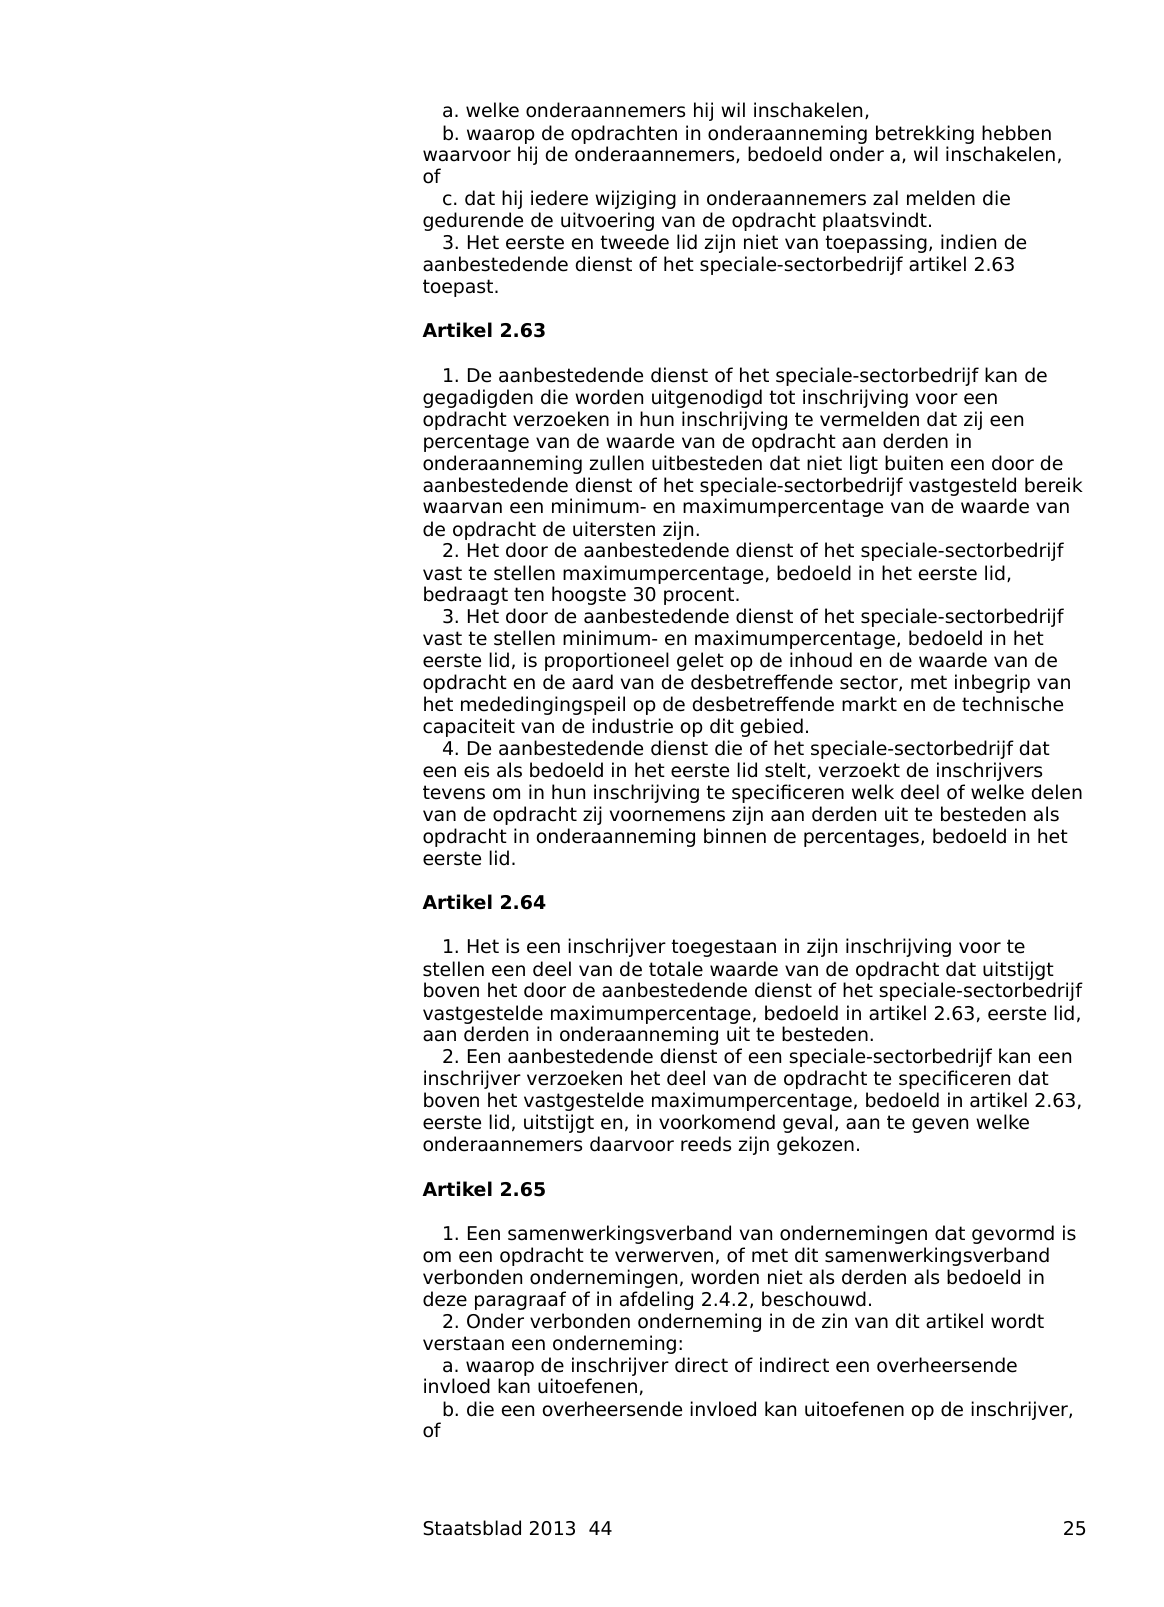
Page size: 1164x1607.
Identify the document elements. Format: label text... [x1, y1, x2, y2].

subtitle Artikel 2.65 [422, 1178, 1087, 1200]
text b. waarop de opdrachten in onderaanneming betrekking hebben waarvoor hij de onderaannemers, bedoeld onder a, wil inschakelen, of [422, 122, 1087, 188]
text b. die een overheersende invloed kan uitoefenen op de inschrijver, of [422, 1398, 1087, 1442]
text 2. Een aanbestedende dienst of een speciale-sectorbedrijf kan een inschrijver verzoeken het deel van de opdracht te specificeren dat boven het vastgestelde maximumpercentage, bedoeld in artikel 2.63, eerste lid, uitstijgt en, in voorkomend geval, aan te geven welke onderaannemers daarvoor reeds zijn gekozen. [422, 1046, 1087, 1156]
text 2. Het door de aanbestedende dienst of het speciale-sectorbedrijf vast te stellen maximumpercentage, bedoeld in het eerste lid, bedraagt ten hoogste 30 procent. [422, 540, 1087, 606]
text 2. Onder verbonden onderneming in de zin van dit artikel wordt verstaan een onderneming: [422, 1311, 1087, 1354]
text 4. De aanbestedende dienst die of het speciale-sectorbedrijf dat een eis als bedoeld in het eerste lid stelt, verzoekt de inschrijvers tevens om in hun inschrijving te specificeren welk deel of welke delen van de opdracht zij voornemens zijn aan derden uit te besteden als opdracht in onderaanneming binnen de percentages, bedoeld in het eerste lid. [422, 738, 1087, 870]
subtitle Artikel 2.64 [422, 892, 1087, 914]
text a. waarop de inschrijver direct of indirect een overheersende invloed kan uitoefenen, [422, 1354, 1087, 1398]
text 3. Het door de aanbestedende dienst of het speciale-sectorbedrijf vast te stellen minimum- en maximumpercentage, bedoeld in het eerste lid, is proportioneel gelet op de inhoud en de waarde van de opdracht en de aard van de desbetreffende sector, met inbegrip van het mededingingspeil op de desbetreffende markt en de technische capaciteit van de industrie op dit gebied. [422, 606, 1087, 738]
text 1. Het is een inschrijver toegestaan in zijn inschrijving voor te stellen een deel van de totale waarde van de opdracht dat uitstijgt boven het door de aanbestedende dienst of het speciale-sectorbedrijf vastgestelde maximumpercentage, bedoeld in artikel 2.63, eerste lid, aan derden in onderaanneming uit te besteden. [422, 936, 1087, 1046]
subtitle Artikel 2.63 [422, 320, 1087, 342]
text 1. Een samenwerkingsverband van ondernemingen dat gevormd is om een opdracht te verwerven, of met dit samenwerkingsverband verbonden ondernemingen, worden niet als derden als bedoeld in deze paragraaf of in afdeling 2.4.2, beschouwd. [422, 1223, 1087, 1311]
text 3. Het eerste en tweede lid zijn niet van toepassing, indien de aanbestedende dienst of het speciale-sectorbedrijf artikel 2.63 toepast. [422, 232, 1087, 298]
text a. welke onderaannemers hij wil inschakelen, [422, 100, 1087, 122]
text c. dat hij iedere wijziging in onderaannemers zal melden die gedurende de uitvoering van de opdracht plaatsvindt. [422, 188, 1087, 232]
text 1. De aanbestedende dienst of het speciale-sectorbedrijf kan de gegadigden die worden uitgenodigd tot inschrijving voor een opdracht verzoeken in hun inschrijving te vermelden dat zij een percentage van de waarde van de opdracht aan derden in onderaanneming zullen uitbesteden dat niet ligt buiten een door de aanbestedende dienst of het speciale-sectorbedrijf vastgesteld bereik waarvan een minimum- en maximumpercentage van de waarde van de opdracht de uitersten zijn. [422, 364, 1087, 540]
